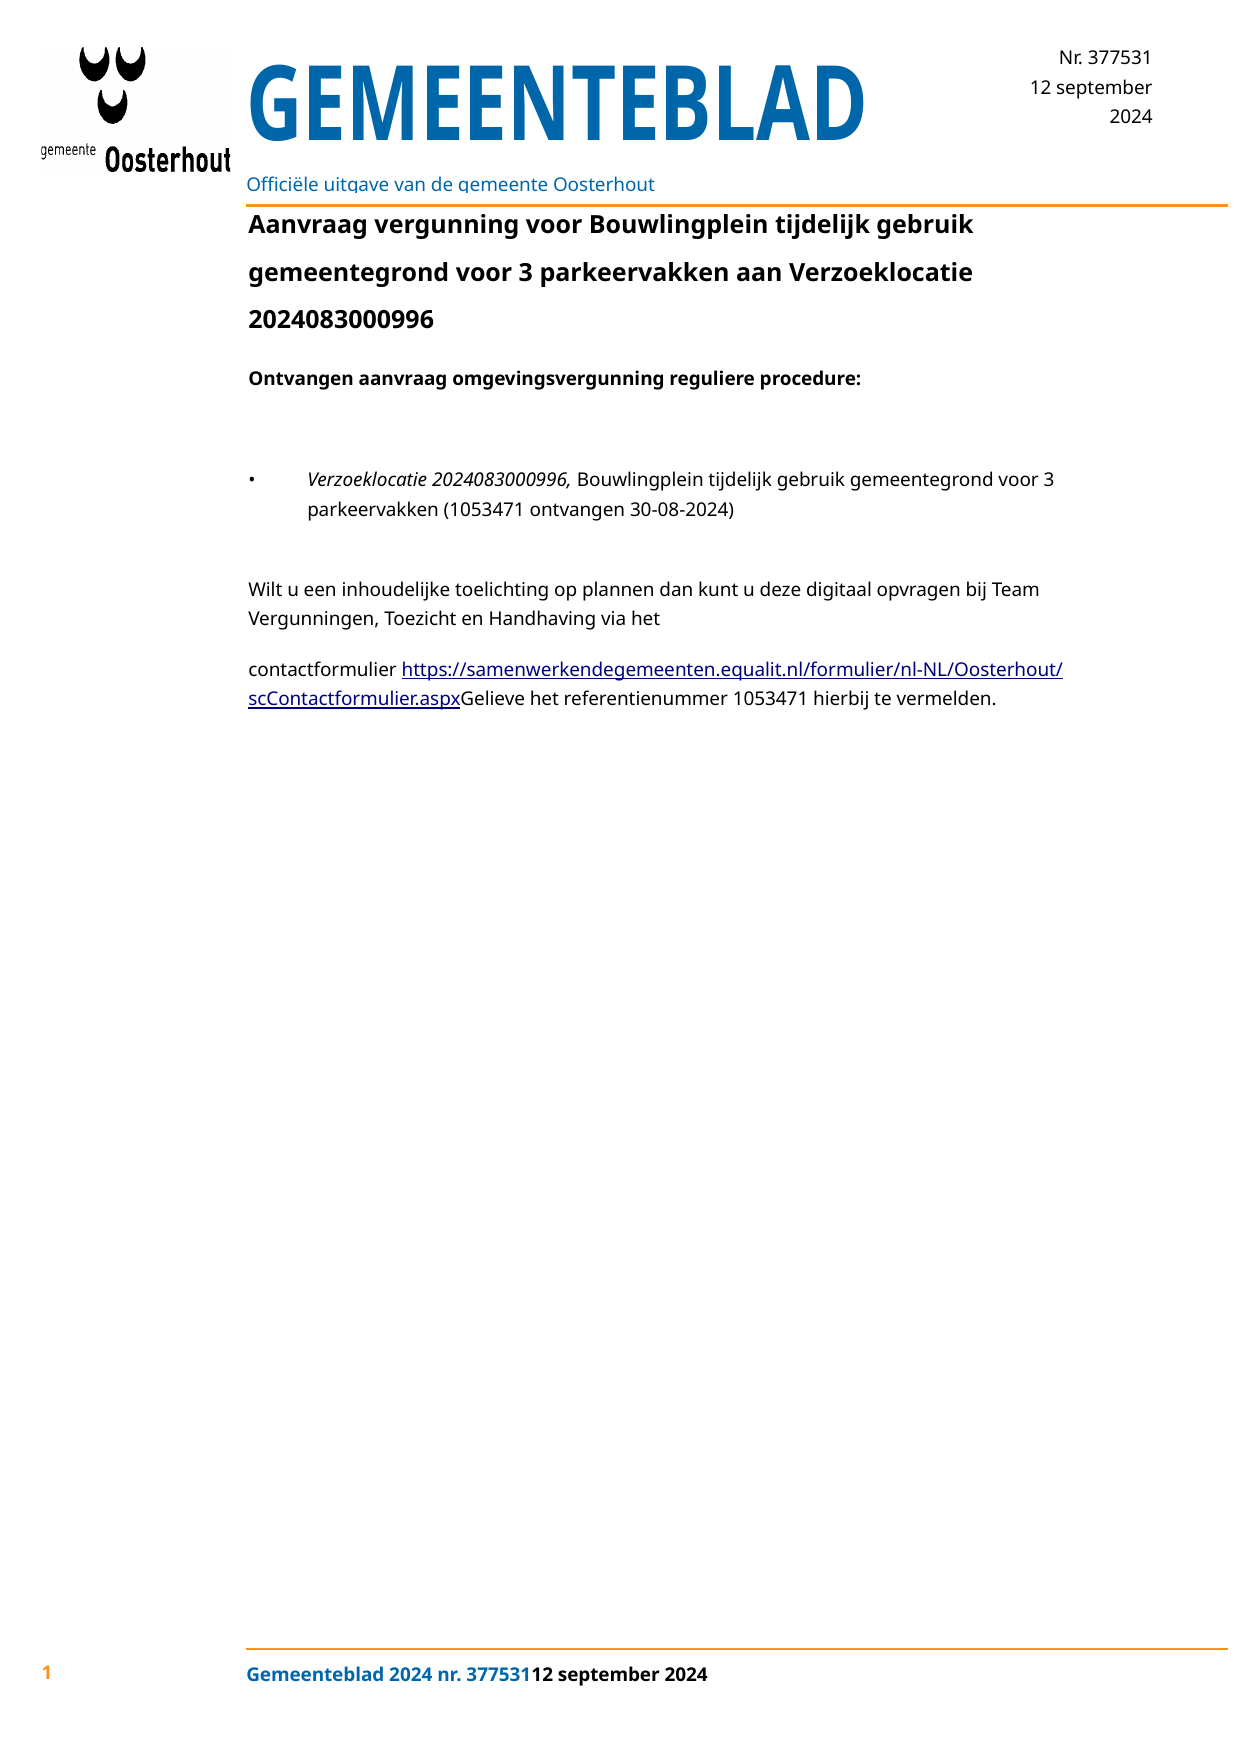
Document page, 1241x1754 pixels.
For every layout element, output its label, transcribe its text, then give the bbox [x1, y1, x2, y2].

text contactformulier https://samenwerkendegemeenten.equalit.nl/formulier/nl-NL/Oosterhout/scContactformulier.aspxGelieve het referentienummer 1053471 hierbij te vermelden. [248, 656, 1152, 711]
text Wilt u een inhoudelijke toelichting op plannen dan kunt u deze digitaal opvragen bij Team Vergunningen, Toezicht en Handhaving via het [248, 576, 1152, 631]
text Ontvangen aanvraag omgevingsvergunning reguliere procedure: [248, 366, 1152, 391]
picture [41, 47, 231, 172]
list Verzoeklocatie 2024083000996, Bouwlingplein tijdelijk gebruik gemeentegrond voor 3 parkeervakken (1053471 ontvangen 30-08-2024) [248, 466, 1152, 522]
text Aanvraag vergunning voor Bouwlingplein tijdelijk gebruik gemeentegrond voor 3 parkeervakken aan Verzoeklocatie 2024083000996 [248, 207, 1152, 336]
